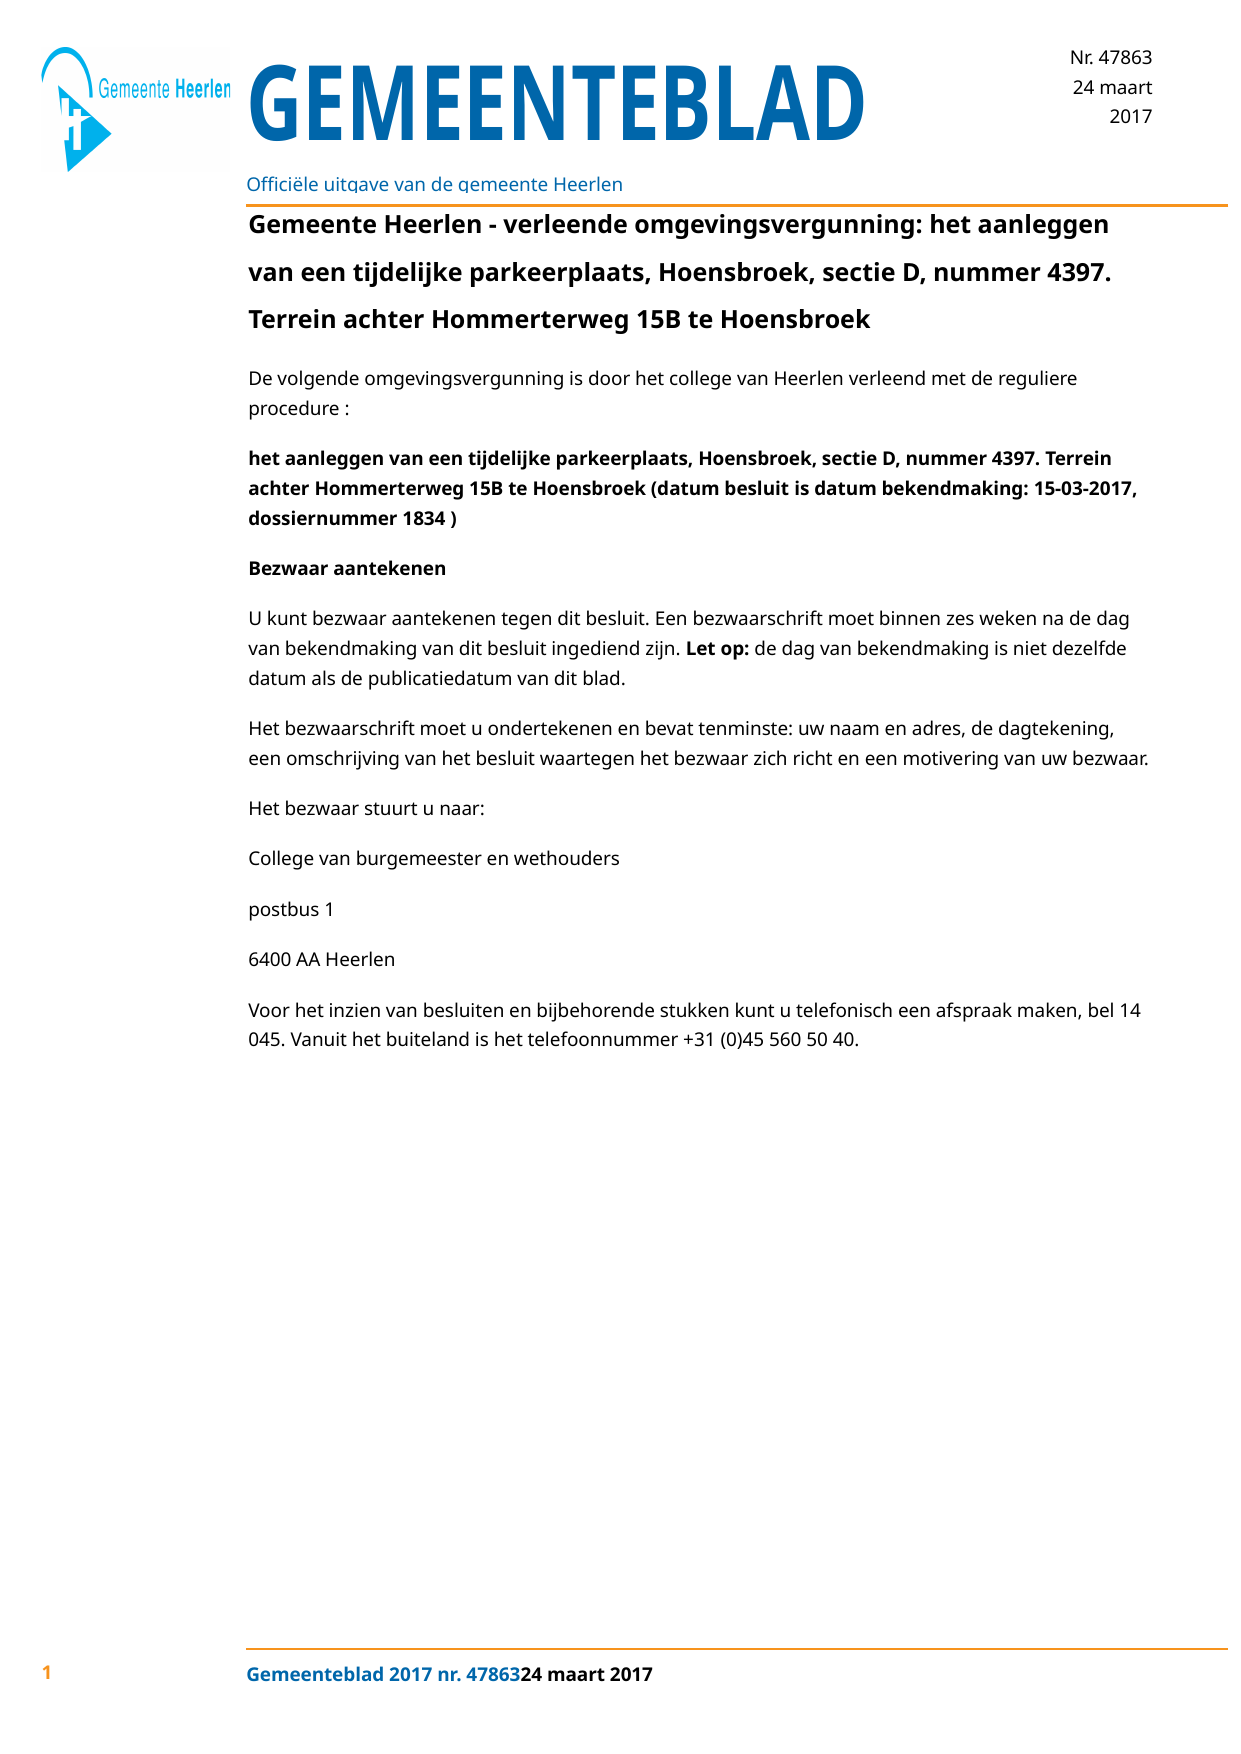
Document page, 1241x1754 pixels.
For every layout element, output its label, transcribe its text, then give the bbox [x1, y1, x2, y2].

text Bezwaar aantekenen [248, 555, 1152, 581]
text De volgende omgevingsvergunning is door het college van Heerlen verleend met de reguliere procedure : [248, 366, 1152, 421]
text het aanleggen van een tijdelijke parkeerplaats, Hoensbroek, sectie D, nummer 4397. Terrein achter Hommerterweg 15B te Hoensbroek (datum besluit is datum bekendmaking: 15-03-2017, dossiernummer 1834 ) [248, 446, 1152, 530]
text Voor het inzien van besluiten en bijbehorende stukken kunt u telefonisch een afspraak maken, bel 14 045. Vanuit het buiteland is het telefoonnummer +31 (0)45 560 50 40. [248, 997, 1152, 1052]
text Het bezwaar stuurt u naar: [248, 795, 1152, 821]
text 6400 AA Heerlen [248, 946, 1152, 972]
text U kunt bezwaar aantekenen tegen dit besluit. Een bezwaarschrift moet binnen zes weken na de dag van bekendmaking van dit besluit ingediend zijn. Let op: de dag van bekendmaking is niet dezelfde datum als de publicatiedatum van dit blad. [248, 606, 1152, 690]
picture [41, 47, 58, 70]
text College van burgemeester en wethouders [248, 846, 1152, 871]
picture [41, 47, 231, 172]
text postbus 1 [248, 896, 1152, 922]
text Het bezwaarschrift moet u ondertekenen en bevat tenminste: uw naam en adres, de dagtekening, een omschrijving van het besluit waartegen het bezwaar zich richt en een motivering van uw bezwaar. [248, 715, 1152, 770]
text Gemeente Heerlen - verleende omgevingsvergunning: het aanleggen van een tijdelijke parkeerplaats, Hoensbroek, sectie D, nummer 4397. Terrein achter Hommerterweg 15B te Hoensbroek [248, 207, 1152, 336]
